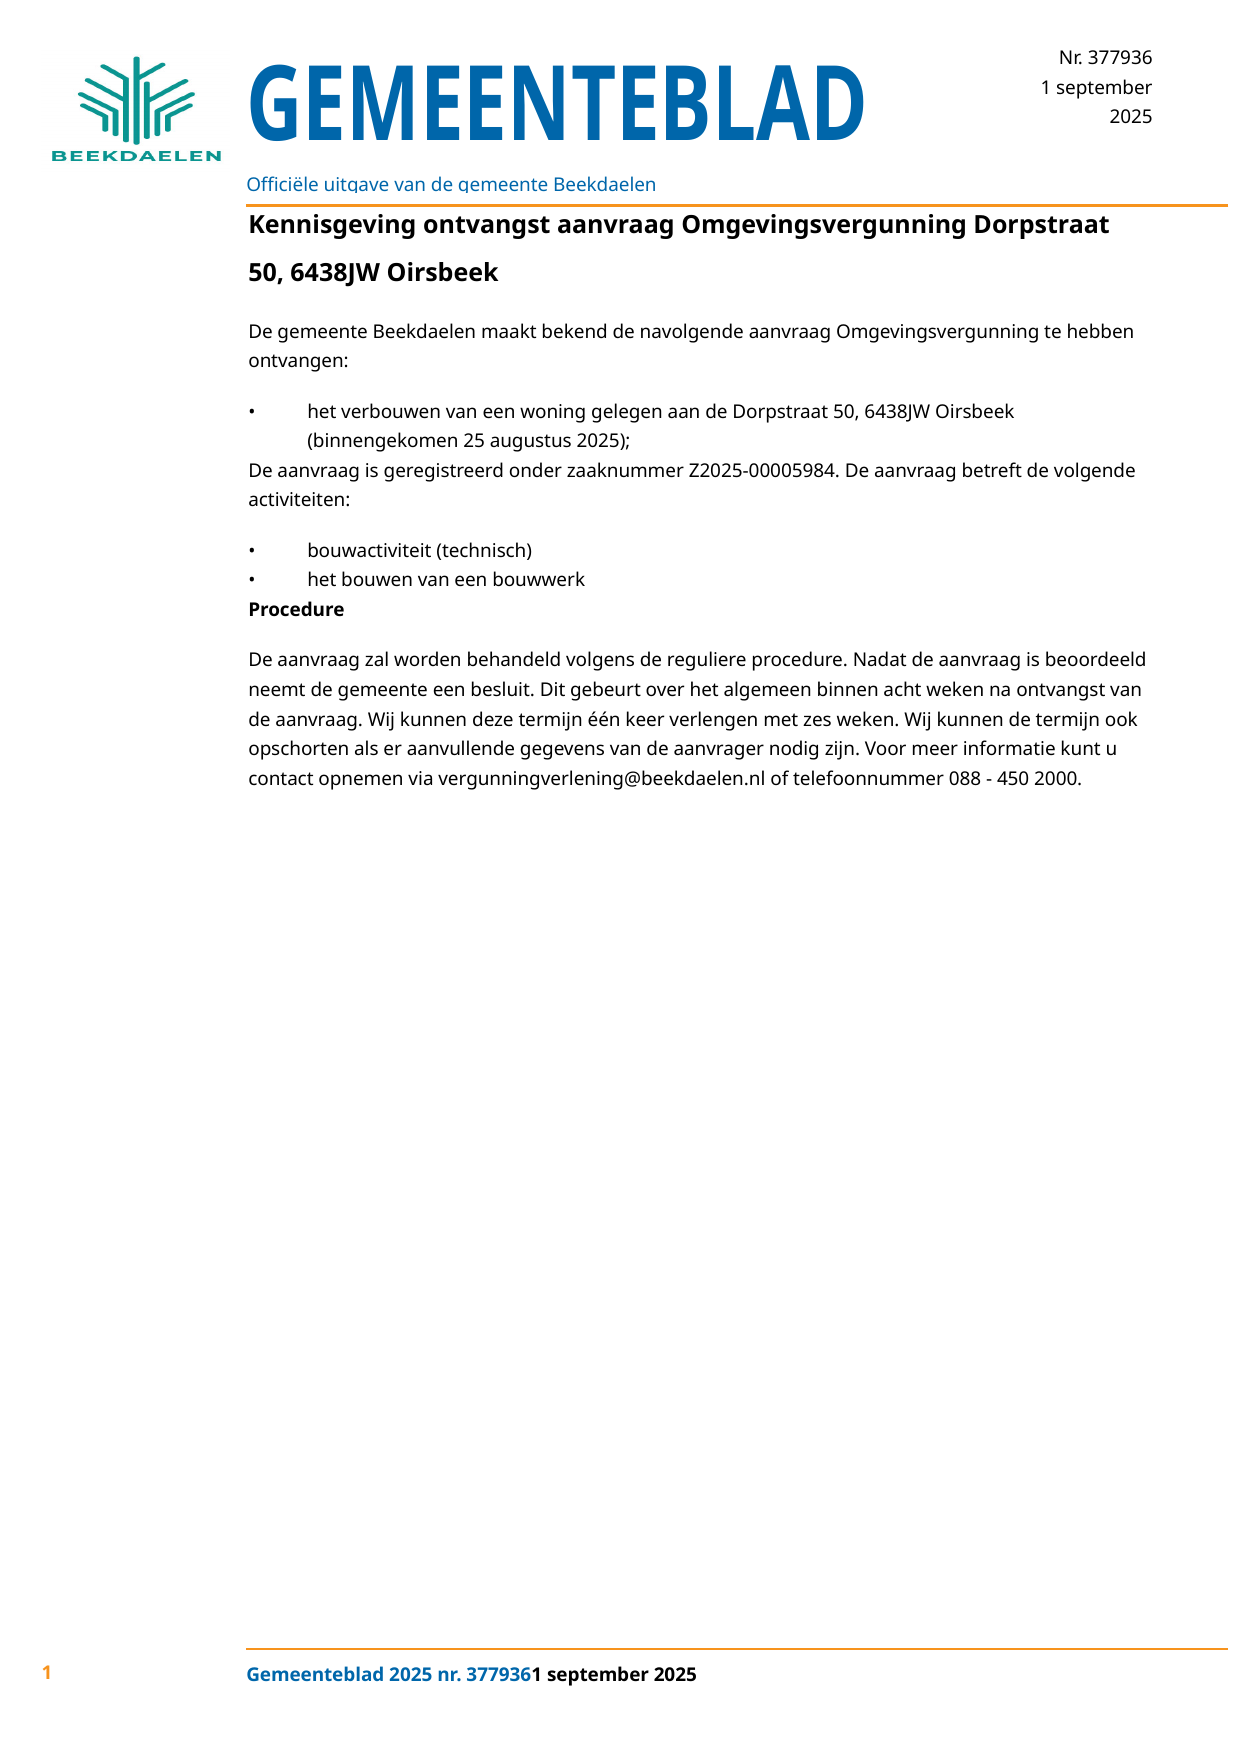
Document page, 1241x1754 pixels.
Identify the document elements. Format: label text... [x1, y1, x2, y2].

list het verbouwen van een woning gelegen aan de Dorpstraat 50, 6438JW Oirsbeek (binnengekomen 25 augustus 2025); [248, 398, 1152, 453]
list het bouwen van een bouwwerk [248, 567, 1152, 592]
text Kennisgeving ontvangst aanvraag Omgevingsvergunning Dorpstraat 50, 6438JW Oirsbeek [248, 207, 1152, 288]
text De aanvraag is geregistreerd onder zaaknummer Z2025-00005984. De aanvraag betreft de volgende activiteiten: [248, 457, 1152, 512]
picture [41, 47, 231, 172]
text De gemeente Beekdaelen maakt bekend de navolgende aanvraag Omgevingsvergunning te hebben ontvangen: [248, 318, 1152, 373]
text Procedure [248, 596, 1152, 622]
text De aanvraag zal worden behandeld volgens de reguliere procedure. Nadat de aanvraag is beoordeeld neemt de gemeente een besluit. Dit gebeurt over het algemeen binnen acht weken na ontvangst van de aanvraag. Wij kunnen deze termijn één keer verlengen met zes weken. Wij kunnen de termijn ook opschorten als er aanvullende gegevens van de aanvrager nodig zijn. Voor meer informatie kunt u contact opnemen via vergunningverlening@beekdaelen.nl of telefoonnummer 088 - 450 2000. [248, 647, 1152, 791]
list bouwactiviteit (technisch) [248, 537, 1152, 563]
